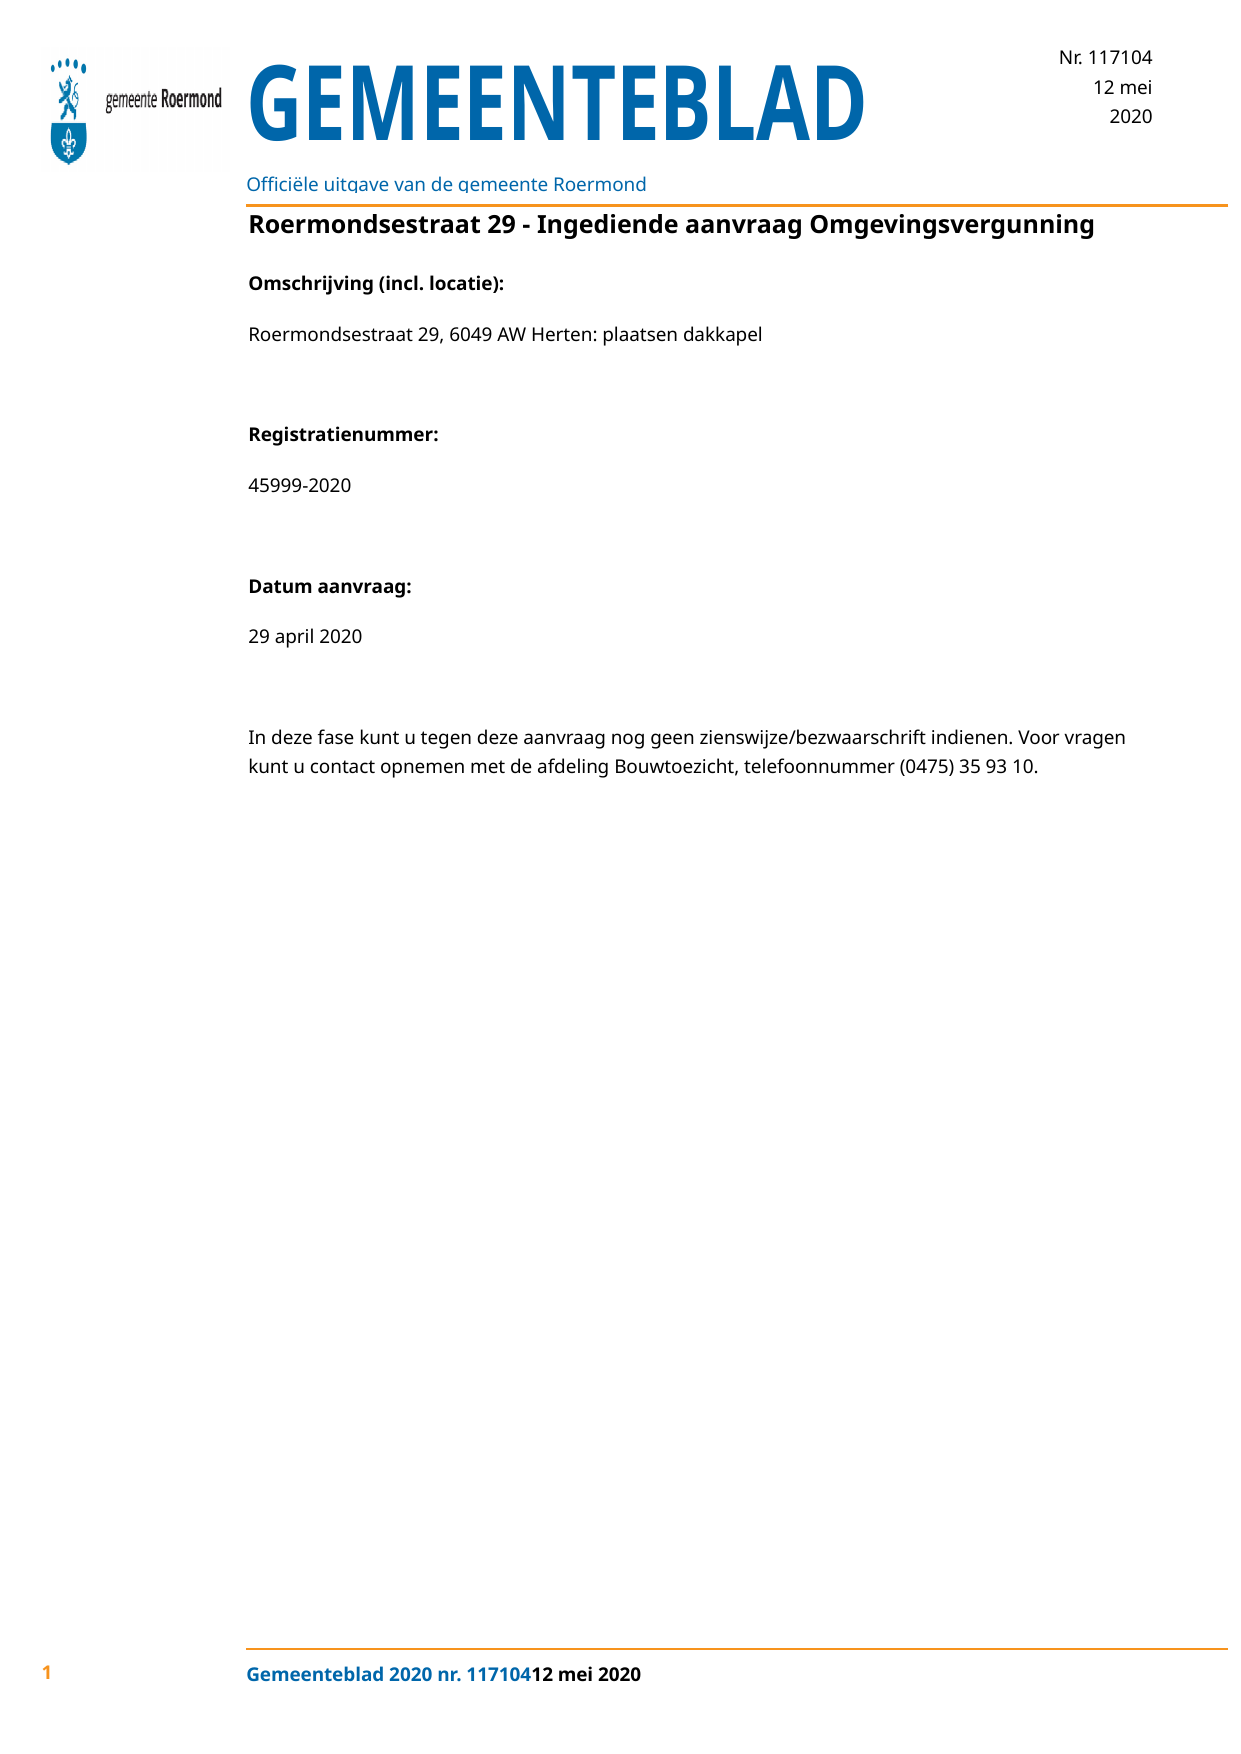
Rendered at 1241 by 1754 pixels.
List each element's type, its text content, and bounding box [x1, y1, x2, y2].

text In deze fase kunt u tegen deze aanvraag nog geen zienswijze/bezwaarschrift indienen. Voor vragen kunt u contact opnemen met de afdeling Bouwtoezicht, telefoonnummer (0475) 35 93 10. [248, 724, 1152, 779]
text 45999-2020 [248, 472, 1152, 498]
text Omschrijving (incl. locatie): [248, 270, 1152, 296]
picture [41, 47, 231, 172]
text 29 april 2020 [248, 623, 1152, 649]
text Datum aanvraag: [248, 573, 1152, 598]
text Roermondsestraat 29 - Ingediende aanvraag Omgevingsvergunning [248, 207, 1152, 241]
text Roermondsestraat 29, 6049 AW Herten: plaatsen dakkapel [248, 321, 1152, 346]
text Registratienummer: [248, 422, 1152, 447]
